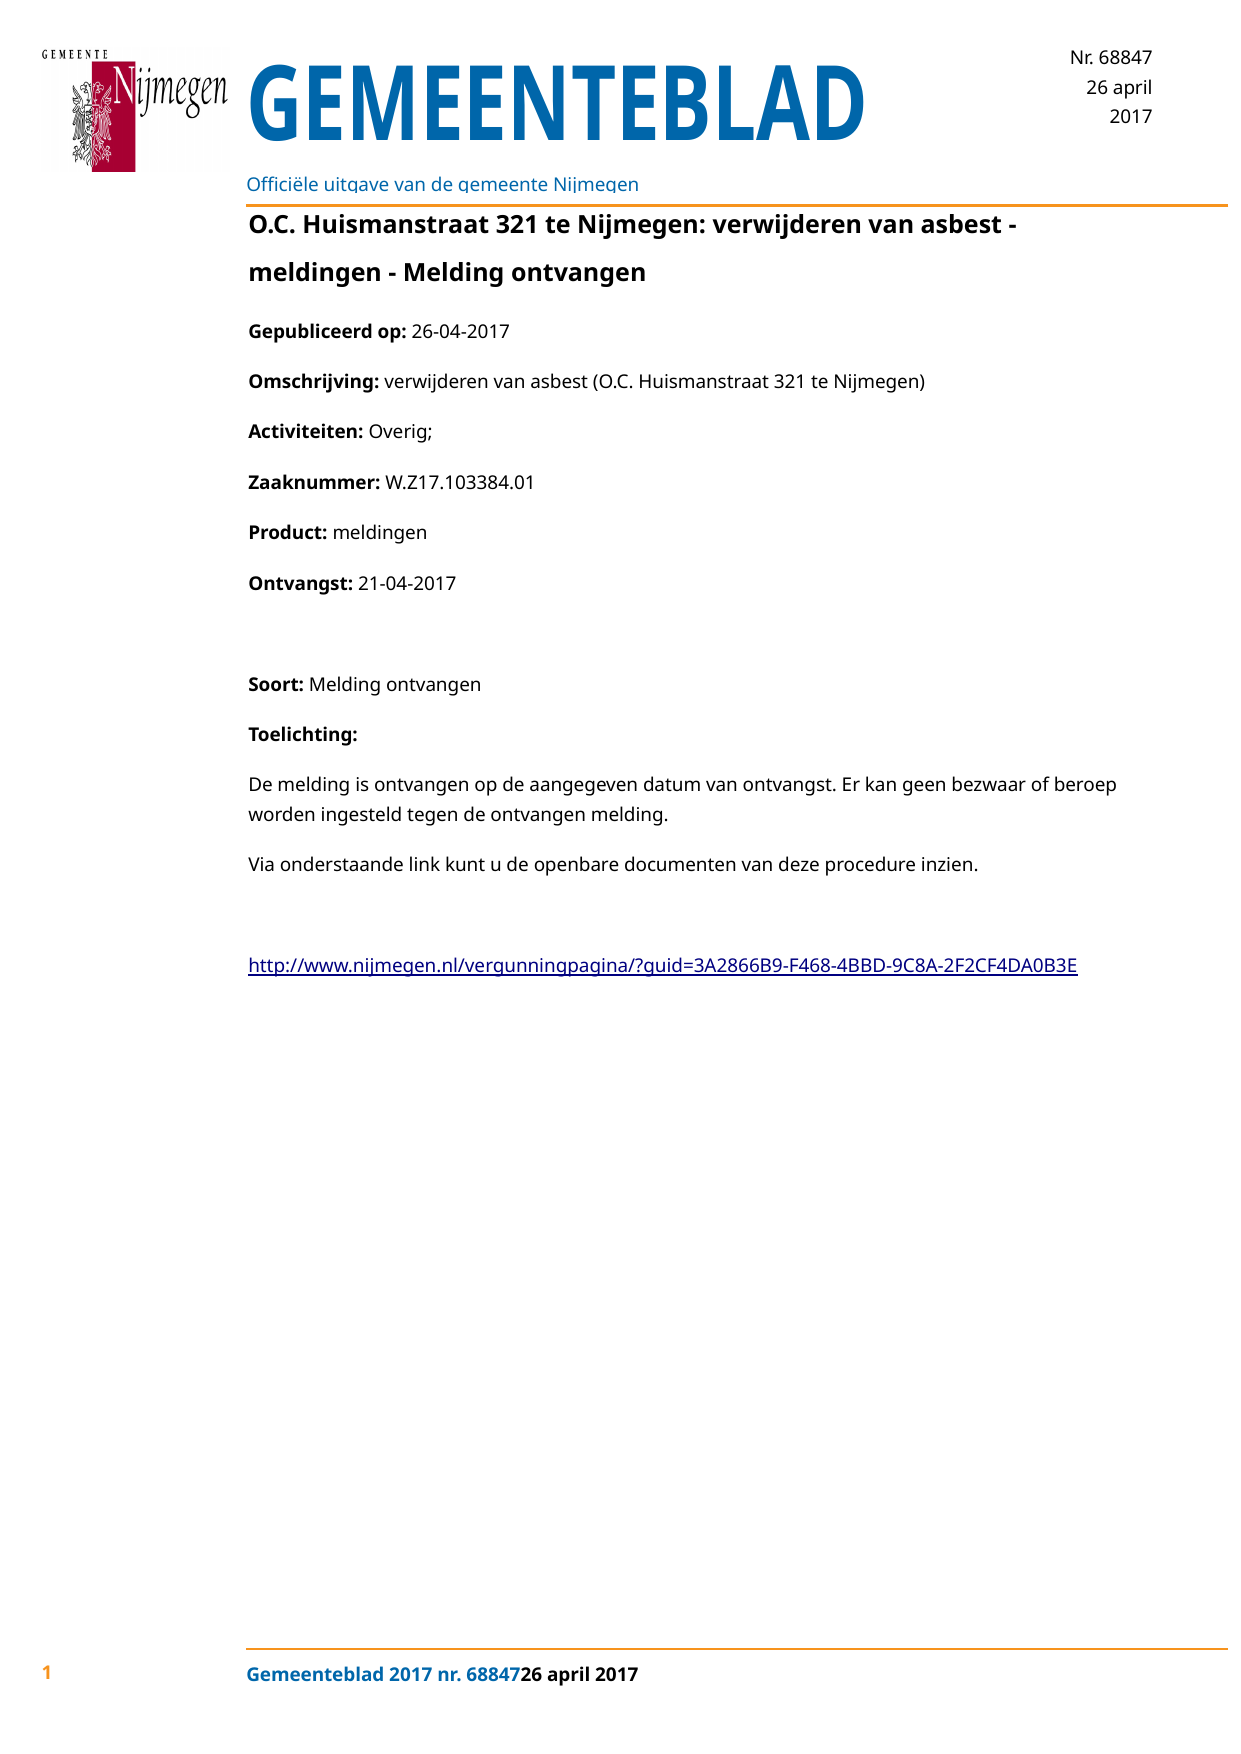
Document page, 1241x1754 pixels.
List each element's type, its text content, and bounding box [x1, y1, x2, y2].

text O.C. Huismanstraat 321 te Nijmegen: verwijderen van asbest - meldingen - Melding ontvangen [248, 207, 1152, 288]
text Activiteiten: Overig; [248, 419, 1152, 444]
text http://www.nijmegen.nl/vergunningpagina/?guid=3A2866B9-F468-4BBD-9C8A-2F2CF4DA0B3E [248, 952, 1152, 978]
text De melding is ontvangen op de aangegeven datum van ontvangst. Er kan geen bezwaar of beroep worden ingesteld tegen de ontvangen melding. [248, 772, 1152, 827]
picture [41, 47, 231, 172]
text Toelichting: [248, 721, 1152, 747]
text Zaaknummer: W.Z17.103384.01 [248, 469, 1152, 495]
text Soort: Melding ontvangen [248, 671, 1152, 697]
text Gepubliceerd op: 26-04-2017 [248, 318, 1152, 344]
text Product: meldingen [248, 519, 1152, 545]
text Via onderstaande link kunt u de openbare documenten van deze procedure inzien. [248, 852, 1152, 877]
text Omschrijving: verwijderen van asbest (O.C. Huismanstraat 321 te Nijmegen) [248, 368, 1152, 394]
text Ontvangst: 21-04-2017 [248, 570, 1152, 596]
